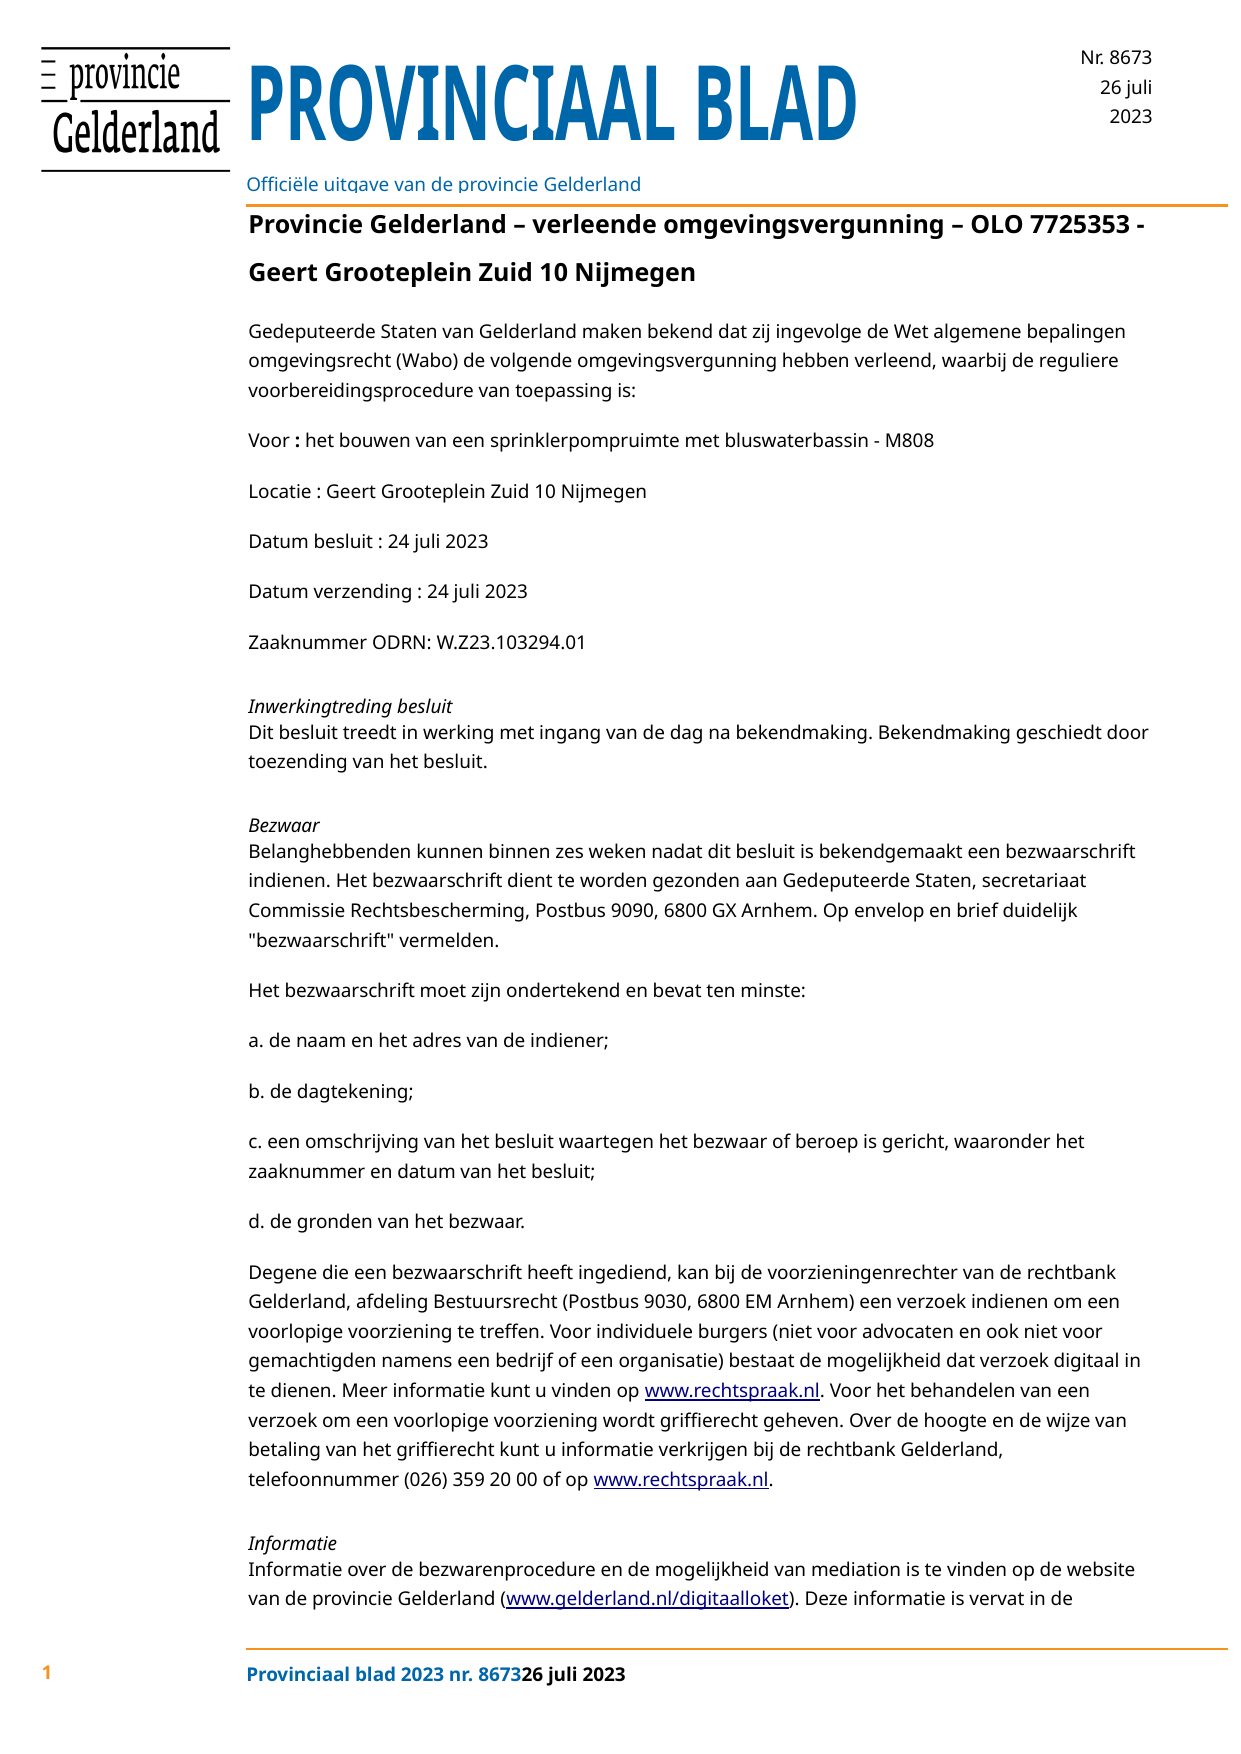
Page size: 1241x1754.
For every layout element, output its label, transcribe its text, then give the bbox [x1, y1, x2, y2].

text Bezwaar [248, 812, 1152, 838]
text c. een omschrijving van het besluit waartegen het bezwaar of beroep is gericht, waaronder het zaaknummer en datum van het besluit; [248, 1128, 1152, 1184]
text Informatie [248, 1530, 1152, 1556]
picture [41, 47, 231, 172]
text Zaaknummer ODRN: W.Z23.103294.01 [248, 629, 1152, 655]
text Provincie Gelderland – verleende omgevingsvergunning – OLO 7725353 - Geert Grooteplein Zuid 10 Nijmegen [248, 207, 1152, 288]
text Inwerkingtreding besluit [248, 693, 1152, 719]
text Belanghebbenden kunnen binnen zes weken nadat dit besluit is bekendgemaakt een bezwaarschrift indienen. Het bezwaarschrift dient te worden gezonden aan Gedeputeerde Staten, secretariaat Commissie Rechtsbescherming, Postbus 9090, 6800 GX Arnhem. Op envelop en brief duidelijk "bezwaarschrift" vermelden. [248, 838, 1152, 953]
text Dit besluit treedt in werking met ingang van de dag na bekendmaking. Bekendmaking geschiedt door toezending van het besluit. [248, 719, 1152, 774]
text Informatie over de bezwarenprocedure en de mogelijkheid van mediation is te vinden op de website van de provincie Gelderland (www.gelderland.nl/digitaalloket). Deze informatie is vervat in de [248, 1556, 1152, 1611]
text b. de dagtekening; [248, 1078, 1152, 1104]
text Degene die een bezwaarschrift heeft ingediend, kan bij de voorzieningenrechter van de rechtbank Gelderland, afdeling Bestuursrecht (Postbus 9030, 6800 EM Arnhem) een verzoek indienen om een voorlopige voorziening te treffen. Voor individuele burgers (niet voor advocaten en ook niet voor gemachtigden namens een bedrijf of een organisatie) bestaat de mogelijkheid dat verzoek digitaal in te dienen. Meer informatie kunt u vinden op www.rechtspraak.nl. Voor het behandelen van een verzoek om een voorlopige voorziening wordt griffierecht geheven. Over de hoogte en de wijze van betaling van het griffierecht kunt u informatie verkrijgen bij de rechtbank Gelderland, telefoonnummer (026) 359 20 00 of op www.rechtspraak.nl. [248, 1259, 1152, 1492]
text Voor : het bouwen van een sprinklerpompruimte met bluswaterbassin - M808 [248, 427, 1152, 453]
text a. de naam en het adres van de indiener; [248, 1028, 1152, 1053]
text Het bezwaarschrift moet zijn ondertekend en bevat ten minste: [248, 977, 1152, 1003]
text d. de gronden van het bezwaar. [248, 1208, 1152, 1234]
text Datum besluit : 24 juli 2023 [248, 528, 1152, 554]
text Datum verzending : 24 juli 2023 [248, 579, 1152, 604]
text Gedeputeerde Staten van Gelderland maken bekend dat zij ingevolge de Wet algemene bepalingen omgevingsrecht (Wabo) de volgende omgevingsvergunning hebben verleend, waarbij de reguliere voorbereidingsprocedure van toepassing is: [248, 318, 1152, 403]
text Locatie : Geert Grooteplein Zuid 10 Nijmegen [248, 478, 1152, 504]
